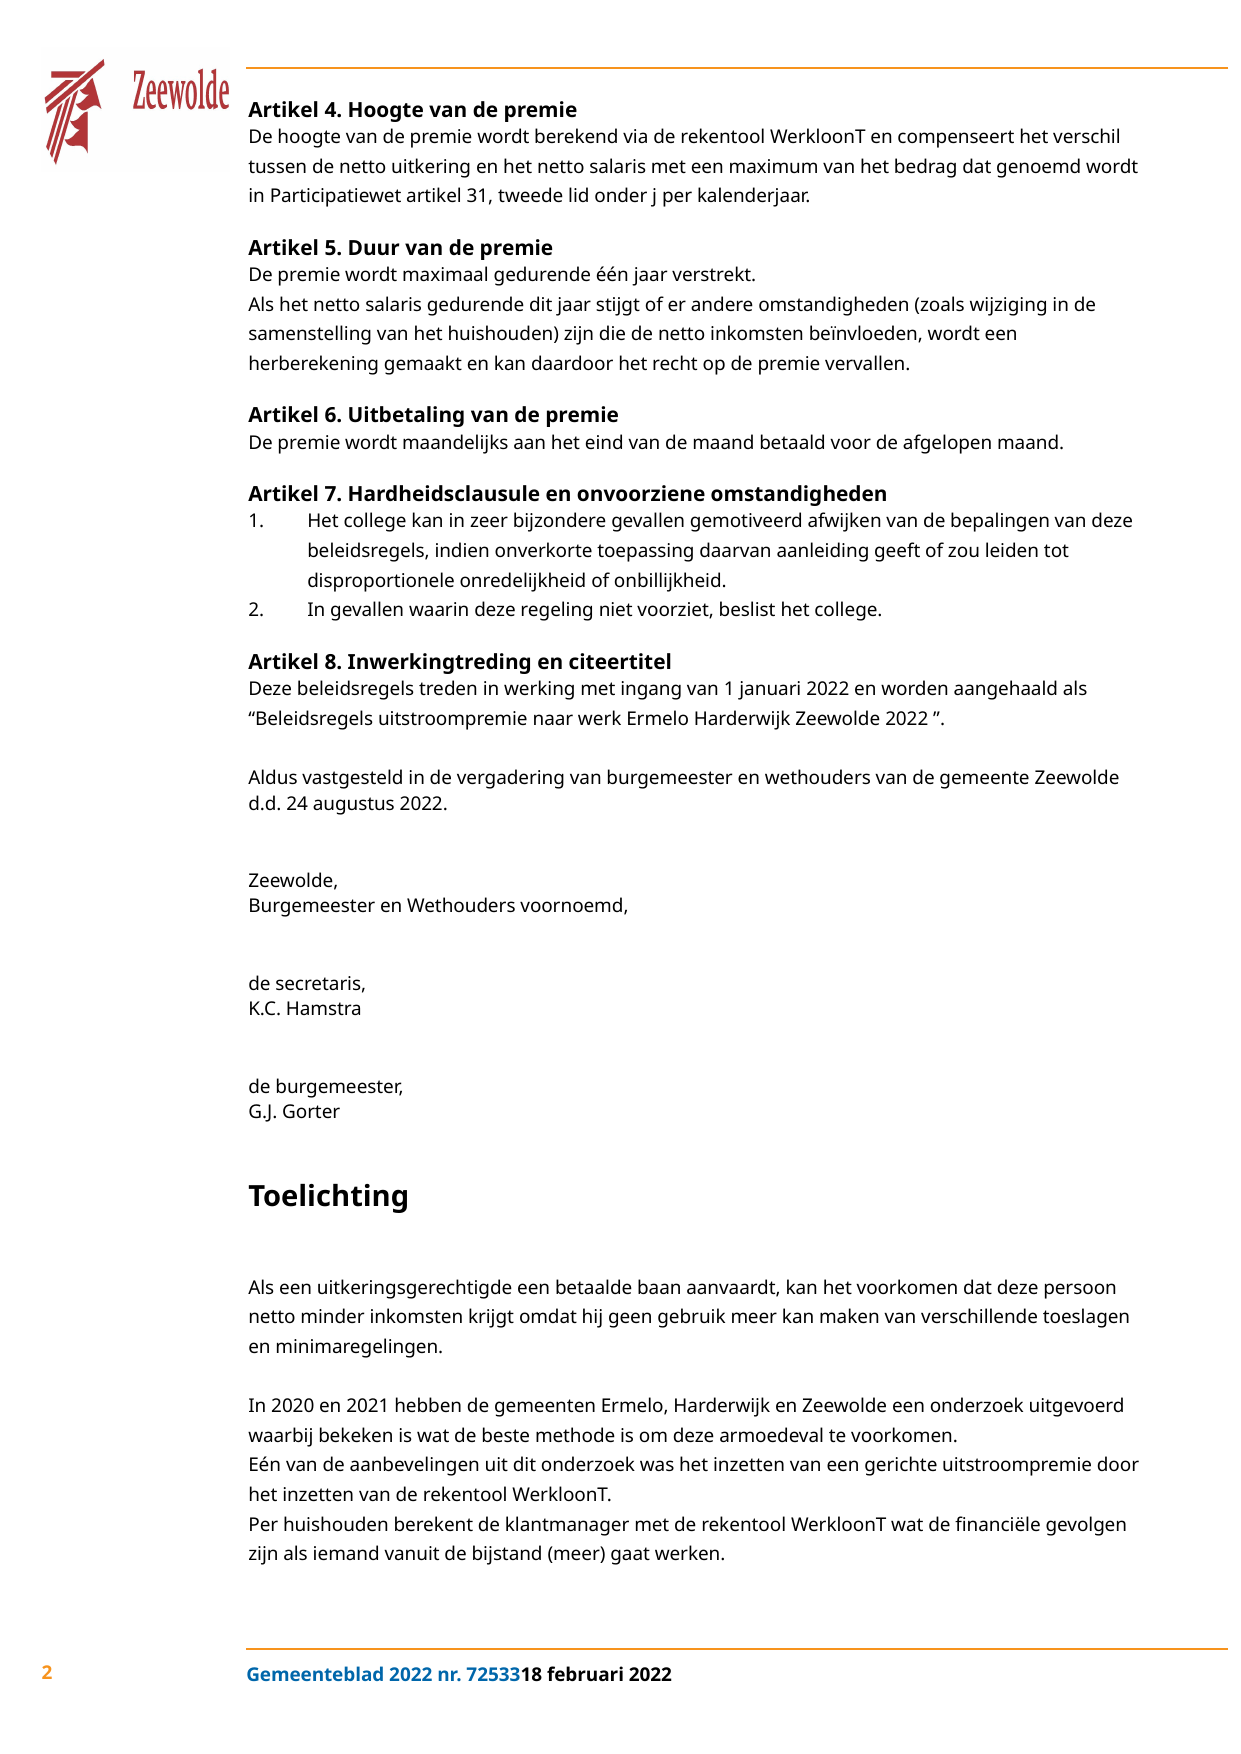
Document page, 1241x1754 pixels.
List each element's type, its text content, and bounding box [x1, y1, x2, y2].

text Deze beleidsregels treden in werking met ingang van 1 januari 2022 en worden aangehaald als “Beleidsregels uitstroompremie naar werk Ermelo Harderwijk Zeewolde 2022 ”. [248, 675, 1152, 731]
text In 2020 en 2021 hebben de gemeenten Ermelo, Harderwijk en Zeewolde een onderzoek uitgevoerd waarbij bekeken is wat de beste methode is om deze armoedeval te voorkomen. [248, 1392, 1152, 1448]
text de burgemeester, [248, 1073, 1152, 1098]
text Als een uitkeringsgerechtigde een betaalde baan aanvaardt, kan het voorkomen dat deze persoon netto minder inkomsten krijgt omdat hij geen gebruik meer kan maken van verschillende toeslagen en minimaregelingen. [248, 1274, 1152, 1359]
list In gevallen waarin deze regeling niet voorziet, beslist het college. [248, 596, 1152, 622]
text De hoogte van de premie wordt berekend via de rekentool WerkloonT en compenseert het verschil tussen de netto uitkering en het netto salaris met een maximum van het bedrag dat genoemd wordt in Participatiewet artikel 31, tweede lid onder j per kalenderjaar. [248, 123, 1152, 208]
text Als het netto salaris gedurende dit jaar stijgt of er andere omstandigheden (zoals wijziging in de samenstelling van het huishouden) zijn die de netto inkomsten beïnvloeden, wordt een herberekening gemaakt en kan daardoor het recht op de premie vervallen. [248, 291, 1152, 376]
text Artikel 6. Uitbetaling van de premie [248, 400, 1152, 429]
text De premie wordt maandelijks aan het eind van de maand betaald voor de afgelopen maand. [248, 429, 1152, 454]
text de secretaris, [248, 970, 1152, 996]
text G.J. Gorter [248, 1098, 1152, 1124]
text Toelichting [248, 1176, 1152, 1215]
list Het college kan in zeer bijzondere gevallen gemotiveerd afwijken van de bepalingen van deze beleidsregels, indien onverkorte toepassing daarvan aanleiding geeft of zou leiden tot disproportionele onredelijkheid of onbillijkheid. [248, 508, 1152, 593]
text Aldus vastgesteld in de vergadering van burgemeester en wethouders van de gemeente Zeewolde d.d. 24 augustus 2022. [248, 764, 1152, 816]
text Per huishouden berekent de klantmanager met de rekentool WerkloonT wat de financiële gevolgen zijn als iemand vanuit de bijstand (meer) gaat werken. [248, 1511, 1152, 1566]
text Artikel 8. Inwerkingtreding en citeertitel [248, 647, 1152, 675]
text K.C. Hamstra [248, 996, 1152, 1021]
text Artikel 5. Duur van de premie [248, 233, 1152, 261]
text Eén van de aanbevelingen uit dit onderzoek was het inzetten van een gerichte uitstroompremie door het inzetten van de rekentool WerkloonT. [248, 1452, 1152, 1507]
text Artikel 4. Hoogte van de premie [248, 95, 1152, 123]
text De premie wordt maximaal gedurende één jaar verstrekt. [248, 261, 1152, 287]
text Zeewolde, [248, 867, 1152, 893]
text Burgemeester en Wethouders voornoemd, [248, 893, 1152, 918]
text Artikel 7. Hardheidsclausule en onvoorziene omstandigheden [248, 479, 1152, 508]
picture [41, 47, 231, 172]
